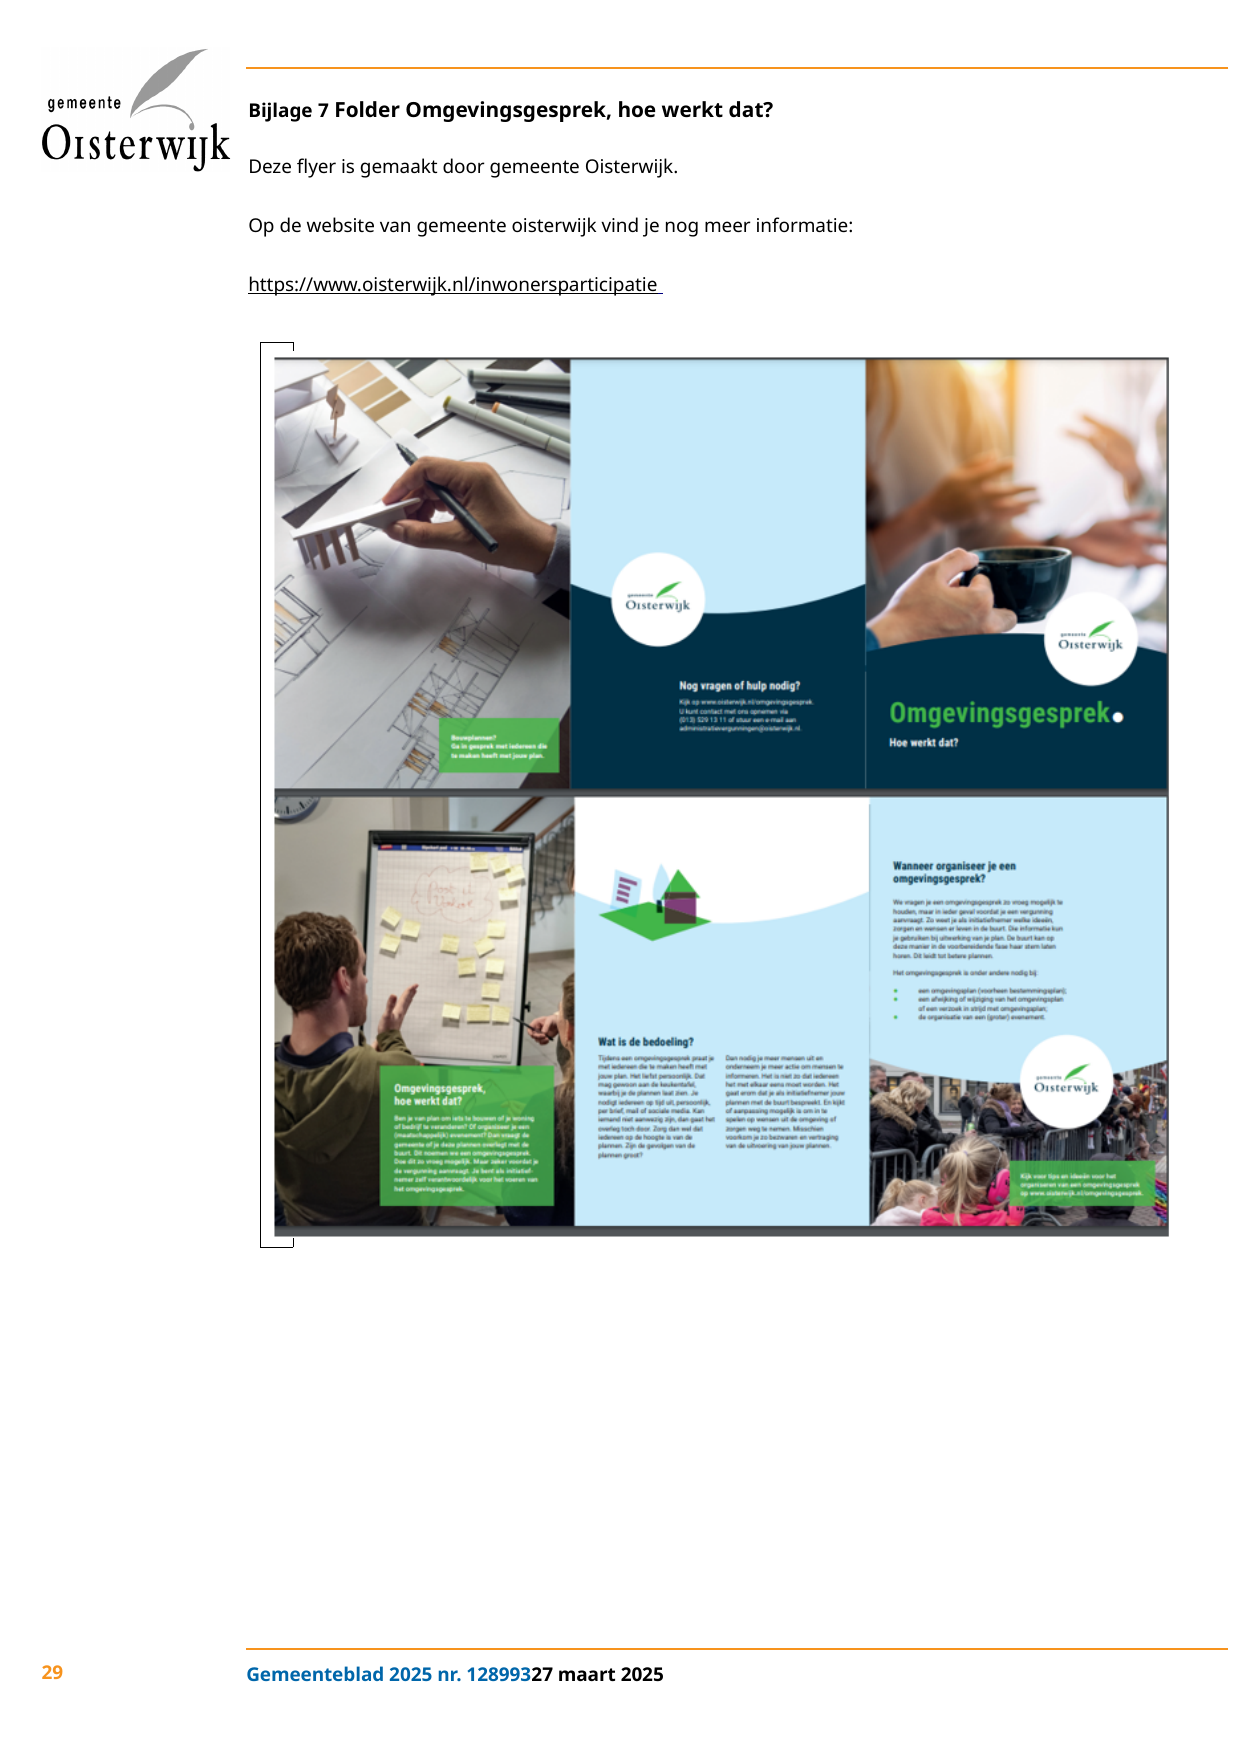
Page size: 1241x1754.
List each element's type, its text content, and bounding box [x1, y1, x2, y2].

text https://www.oisterwijk.nl/inwonersparticipatie [248, 271, 1152, 297]
text Deze flyer is gemaakt door gemeente Oisterwijk. [248, 153, 1152, 179]
picture [268, 351, 1173, 1238]
picture [41, 47, 231, 172]
text Bijlage 7 Folder Omgevingsgesprek, hoe werkt dat? [248, 95, 1152, 123]
text Op de website van gemeente oisterwijk vind je nog meer informatie: [248, 212, 1152, 238]
